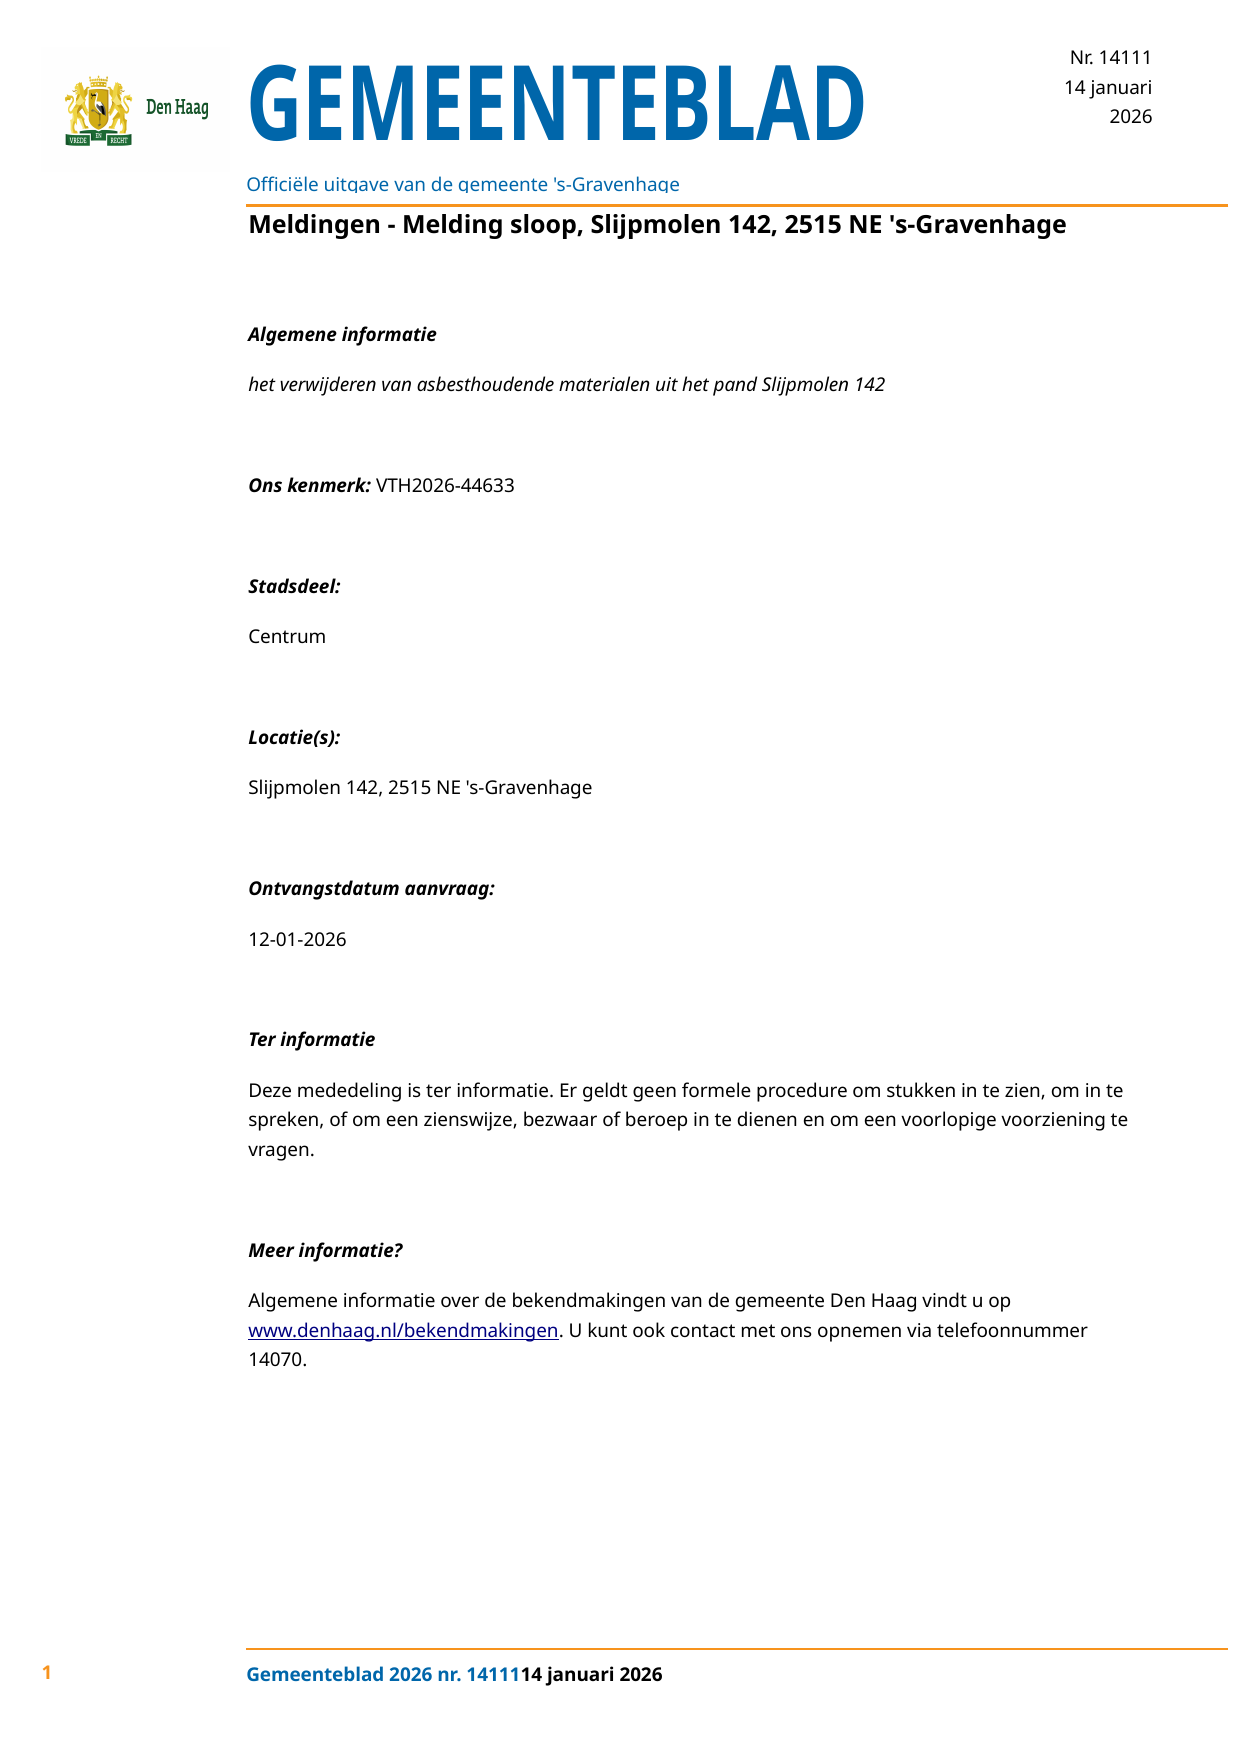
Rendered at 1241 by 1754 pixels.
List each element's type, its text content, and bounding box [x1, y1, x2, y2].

picture [41, 47, 231, 172]
text Ons kenmerk: VTH2026-44633 [248, 472, 1152, 498]
text Algemene informatie [248, 321, 1152, 346]
text Ontvangstdatum aanvraag: [248, 875, 1152, 901]
text Deze mededeling is ter informatie. Er geldt geen formele procedure om stukken in te zien, om in te spreken, of om een zienswijze, bezwaar of beroep in te dienen en om een voorlopige voorziening te vragen. [248, 1077, 1152, 1162]
text het verwijderen van asbesthoudende materialen uit het pand Slijpmolen 142 [248, 371, 1152, 397]
text Meer informatie? [248, 1237, 1152, 1263]
text 12-01-2026 [248, 926, 1152, 951]
text Slijpmolen 142, 2515 NE 's-Gravenhage [248, 774, 1152, 800]
text Centrum [248, 623, 1152, 649]
text Algemene informatie over de bekendmakingen van de gemeente Den Haag vindt u op www.denhaag.nl/bekendmakingen. U kunt ook contact met ons opnemen via telefoonnummer 14070. [248, 1287, 1152, 1372]
text Ter informatie [248, 1027, 1152, 1052]
text Stadsdeel: [248, 573, 1152, 598]
text Locatie(s): [248, 724, 1152, 750]
text Meldingen - Melding sloop, Slijpmolen 142, 2515 NE 's-Gravenhage [248, 207, 1152, 241]
